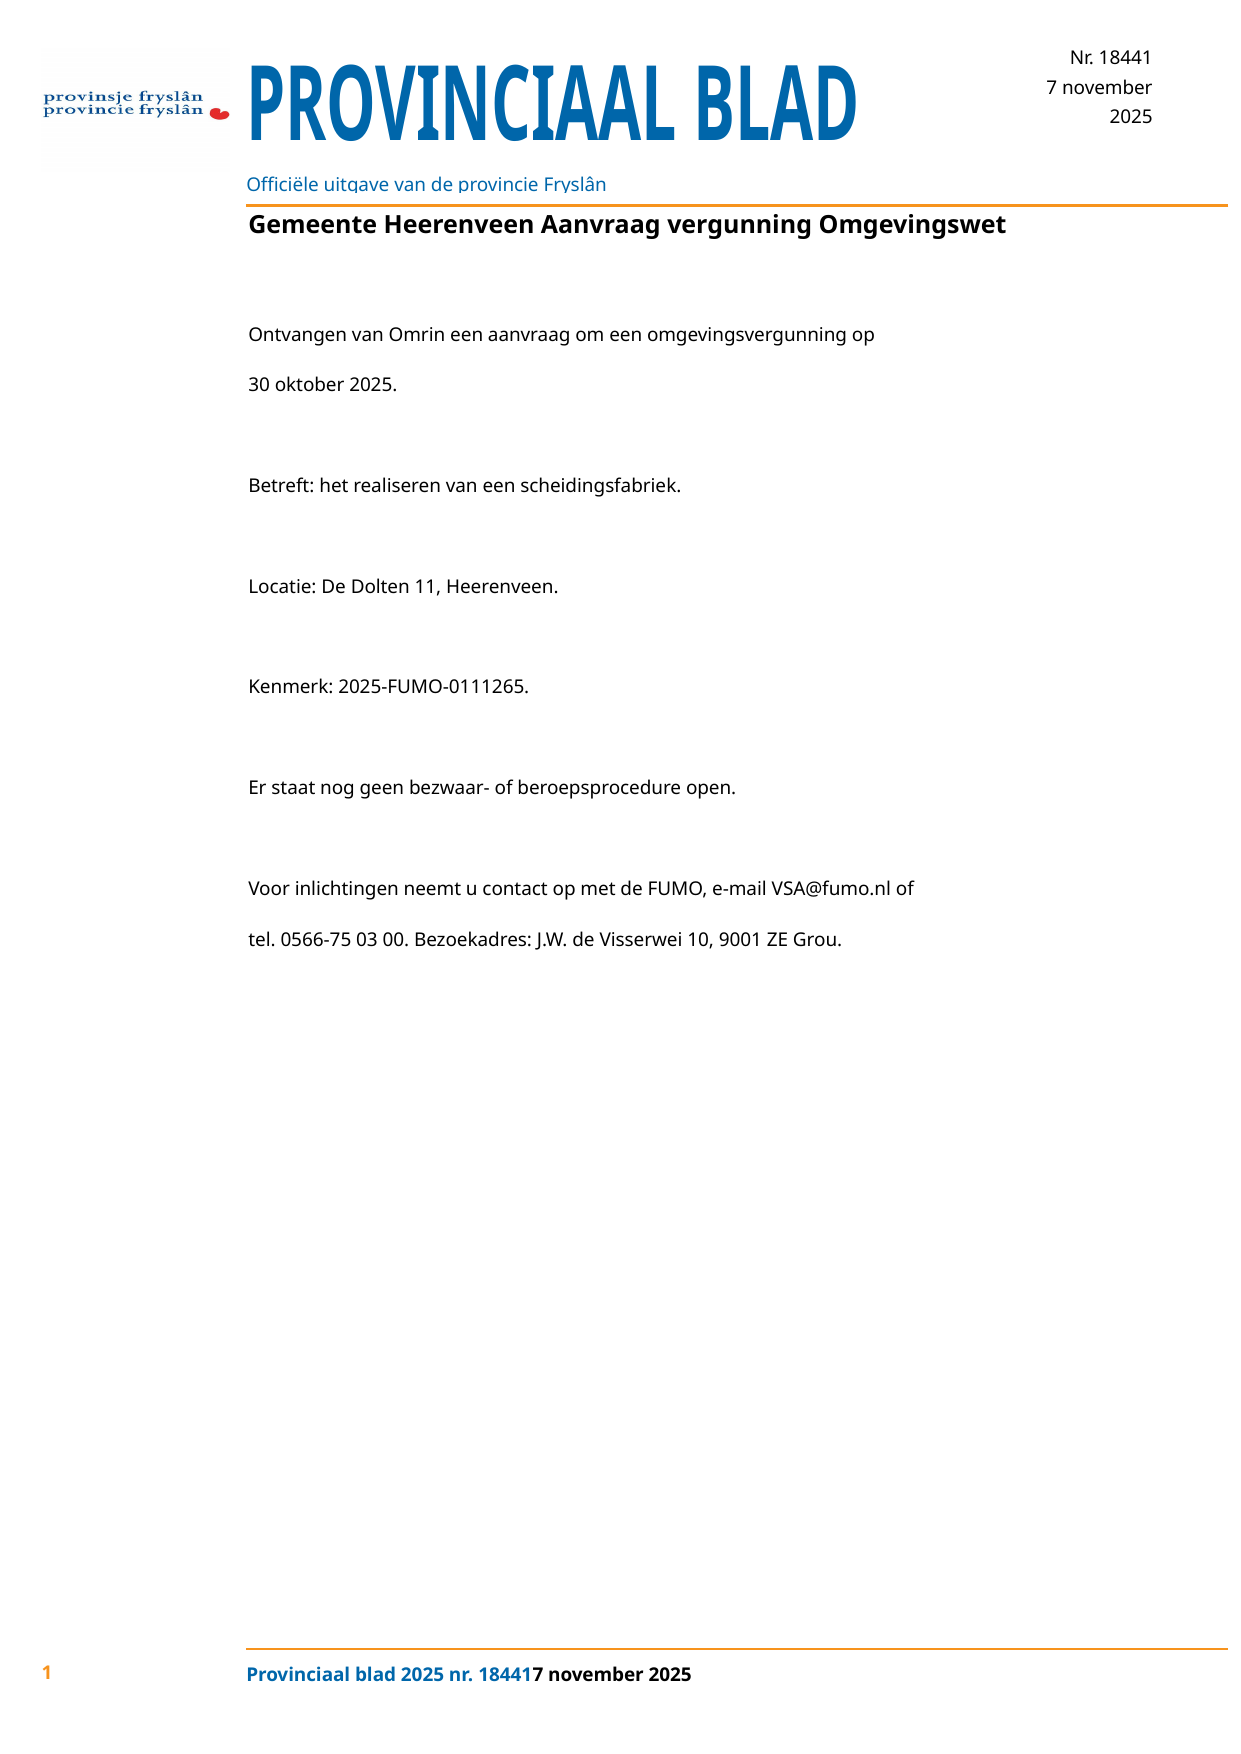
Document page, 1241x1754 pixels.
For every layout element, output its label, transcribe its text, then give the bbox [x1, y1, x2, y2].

text Er staat nog geen bezwaar- of beroepsprocedure open. [248, 774, 1152, 800]
text tel. 0566-75 03 00. Bezoekadres: J.W. de Visserwei 10, 9001 ZE Grou. [248, 926, 1152, 951]
text Gemeente Heerenveen Aanvraag vergunning Omgevingswet [248, 207, 1152, 241]
text 30 oktober 2025. [248, 371, 1152, 397]
picture [41, 47, 231, 172]
text Ontvangen van Omrin een aanvraag om een omgevingsvergunning op [248, 321, 1152, 346]
text Locatie: De Dolten 11, Heerenveen. [248, 573, 1152, 598]
text Betreft: het realiseren van een scheidingsfabriek. [248, 472, 1152, 498]
text Voor inlichtingen neemt u contact op met de FUMO, e-mail VSA@fumo.nl of [248, 875, 1152, 901]
text Kenmerk: 2025-FUMO-0111265. [248, 674, 1152, 699]
